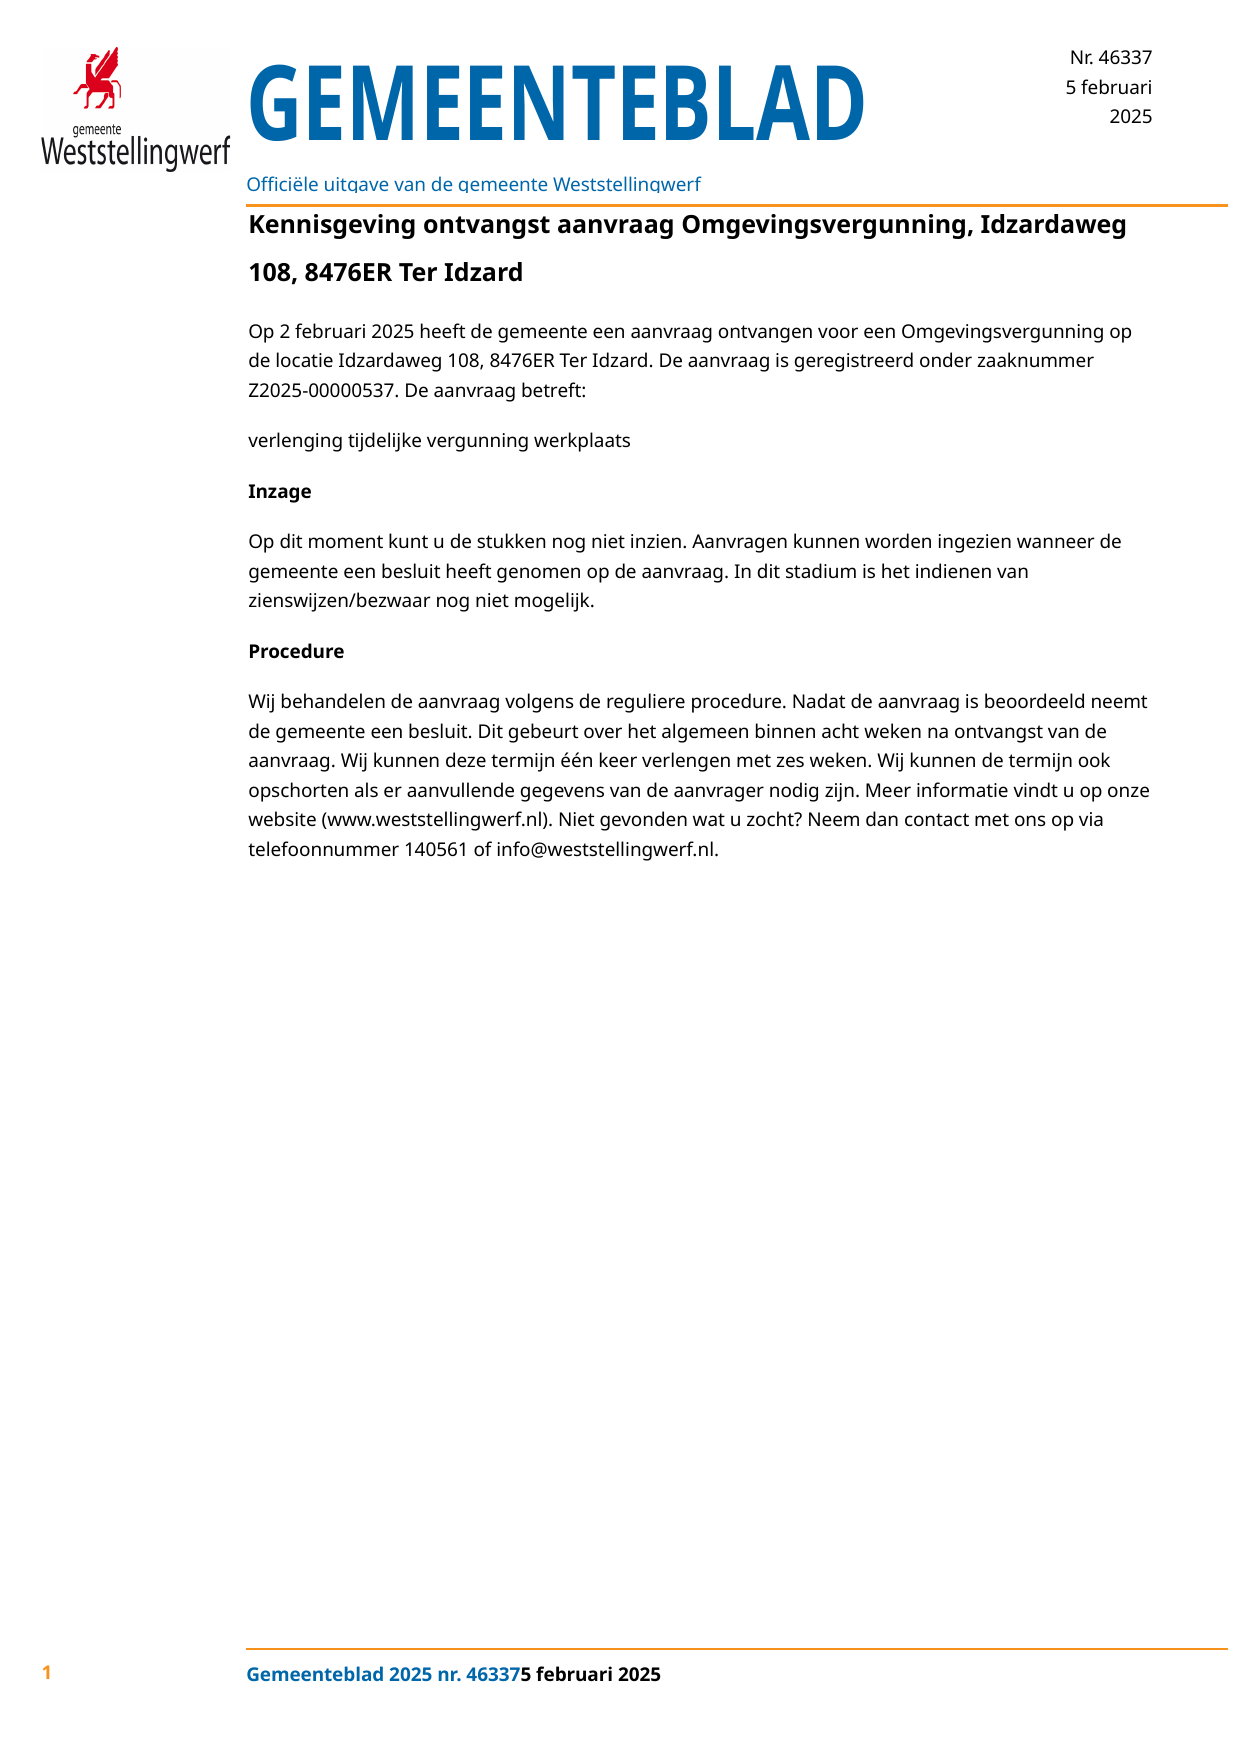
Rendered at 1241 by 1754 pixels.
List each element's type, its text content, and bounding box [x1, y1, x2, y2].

picture [41, 47, 231, 172]
text Procedure [248, 638, 1152, 664]
text Op dit moment kunt u de stukken nog niet inzien. Aanvragen kunnen worden ingezien wanneer de gemeente een besluit heeft genomen op de aanvraag. In dit stadium is het indienen van zienswijzen/bezwaar nog niet mogelijk. [248, 528, 1152, 613]
text verlenging tijdelijke vergunning werkplaats [248, 427, 1152, 453]
text Wij behandelen de aanvraag volgens de reguliere procedure. Nadat de aanvraag is beoordeeld neemt de gemeente een besluit. Dit gebeurt over het algemeen binnen acht weken na ontvangst van de aanvraag. Wij kunnen deze termijn één keer verlengen met zes weken. Wij kunnen de termijn ook opschorten als er aanvullende gegevens van de aanvrager nodig zijn. Meer informatie vindt u op onze website (www.weststellingwerf.nl). Niet gevonden wat u zocht? Neem dan contact met ons op via telefoonnummer 140561 of info@weststellingwerf.nl. [248, 688, 1152, 862]
text Inzage [248, 478, 1152, 504]
text Op 2 februari 2025 heeft de gemeente een aanvraag ontvangen voor een Omgevingsvergunning op de locatie Idzardaweg 108, 8476ER Ter Idzard. De aanvraag is geregistreerd onder zaaknummer Z2025-00000537. De aanvraag betreft: [248, 318, 1152, 403]
text Kennisgeving ontvangst aanvraag Omgevingsvergunning, Idzardaweg 108, 8476ER Ter Idzard [248, 207, 1152, 288]
